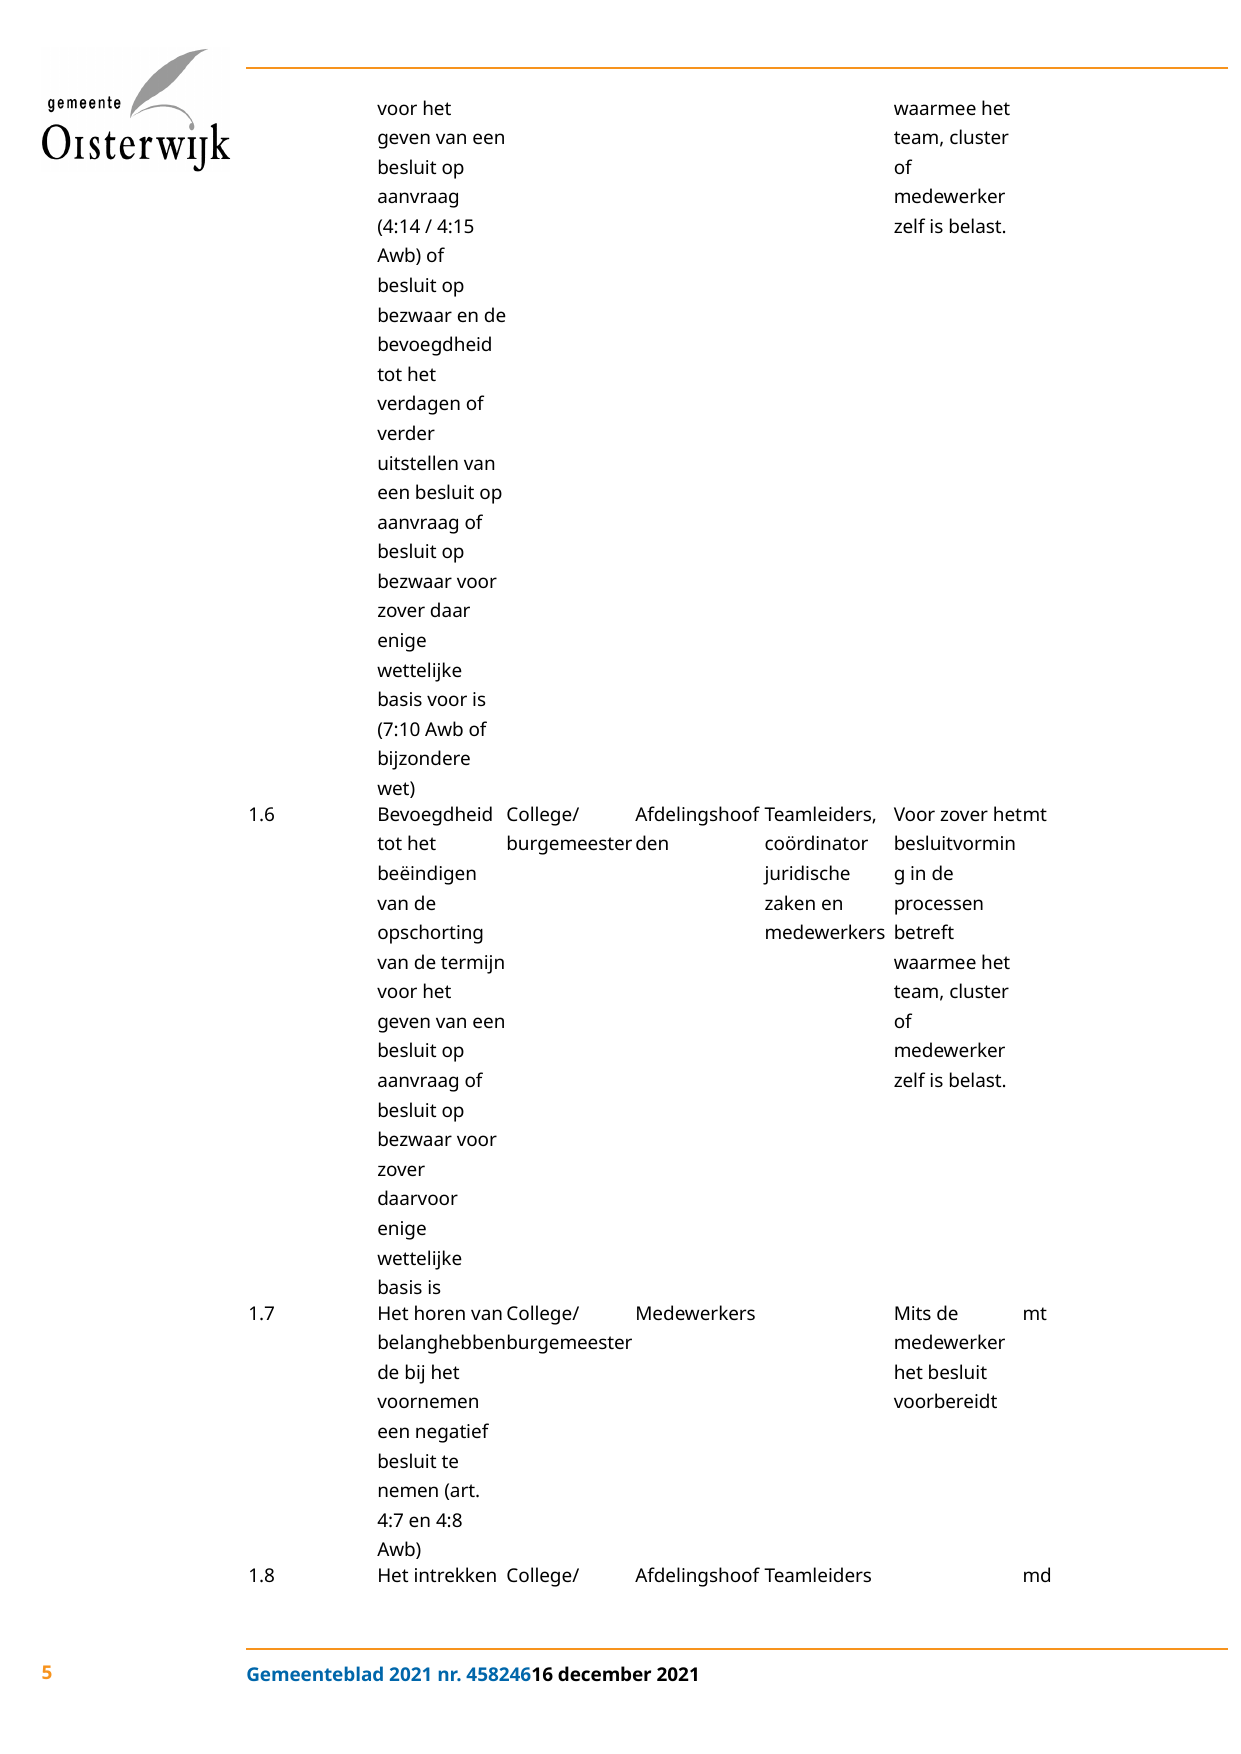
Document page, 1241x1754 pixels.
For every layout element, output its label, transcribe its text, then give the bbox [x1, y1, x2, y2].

table_cell [894, 1563, 1022, 1588]
table_cell [506, 95, 635, 801]
table_cell Het intrekken [377, 1563, 506, 1588]
table_cell waarmee het team, cluster of medewerker zelf is belast. [894, 95, 1022, 801]
table_cell College/ burgemeester [506, 801, 635, 1300]
table_cell 1.7 [248, 1300, 377, 1562]
table_cell 1.6 [248, 801, 377, 1300]
table_cell Voor zover het besluitvorming in de processen betreft waarmee het team, cluster of medewerker zelf is belast. [894, 801, 1022, 1300]
table_cell Bevoegdheid tot het beëindigen van de opschorting van de termijn voor het geven van een besluit op aanvraag of besluit op bezwaar voor zover daarvoor enige wettelijke basis is [377, 801, 506, 1300]
table_cell College/burgemeester [506, 1300, 635, 1562]
table_cell Afdelingshoof [635, 1563, 764, 1588]
table_cell voor het geven van een besluit op aanvraag (4:14 / 4:15 Awb) of besluit op bezwaar en de bevoegdheid tot het verdagen of verder uitstellen van een besluit op aanvraag of besluit op bezwaar voor zover daar enige wettelijke basis voor is (7:10 Awb of bijzondere wet) [377, 95, 506, 801]
table_cell [248, 95, 377, 801]
table_cell Het horen van belanghebbende bij het voornemen een negatief besluit te nemen (art. 4:7 en 4:8 Awb) [377, 1300, 506, 1562]
table_cell Teamleiders, coördinator juridische zaken en medewerkers [764, 801, 893, 1300]
table_cell mt [1023, 801, 1152, 1300]
table_cell [635, 95, 764, 801]
table_cell Teamleiders [764, 1563, 893, 1588]
table_cell Mits de medewerker het besluit voorbereidt [894, 1300, 1022, 1562]
picture [41, 47, 231, 172]
table_cell 1.8 [248, 1563, 377, 1588]
table_cell Afdelingshoofden [635, 801, 764, 1300]
table_cell Medewerkers [635, 1300, 764, 1562]
table_cell [764, 1300, 893, 1562]
table_cell College/ [506, 1563, 635, 1588]
table_cell md [1023, 1563, 1152, 1588]
table_cell [764, 95, 893, 801]
table_cell [1023, 95, 1152, 801]
table_cell mt [1023, 1300, 1152, 1562]
